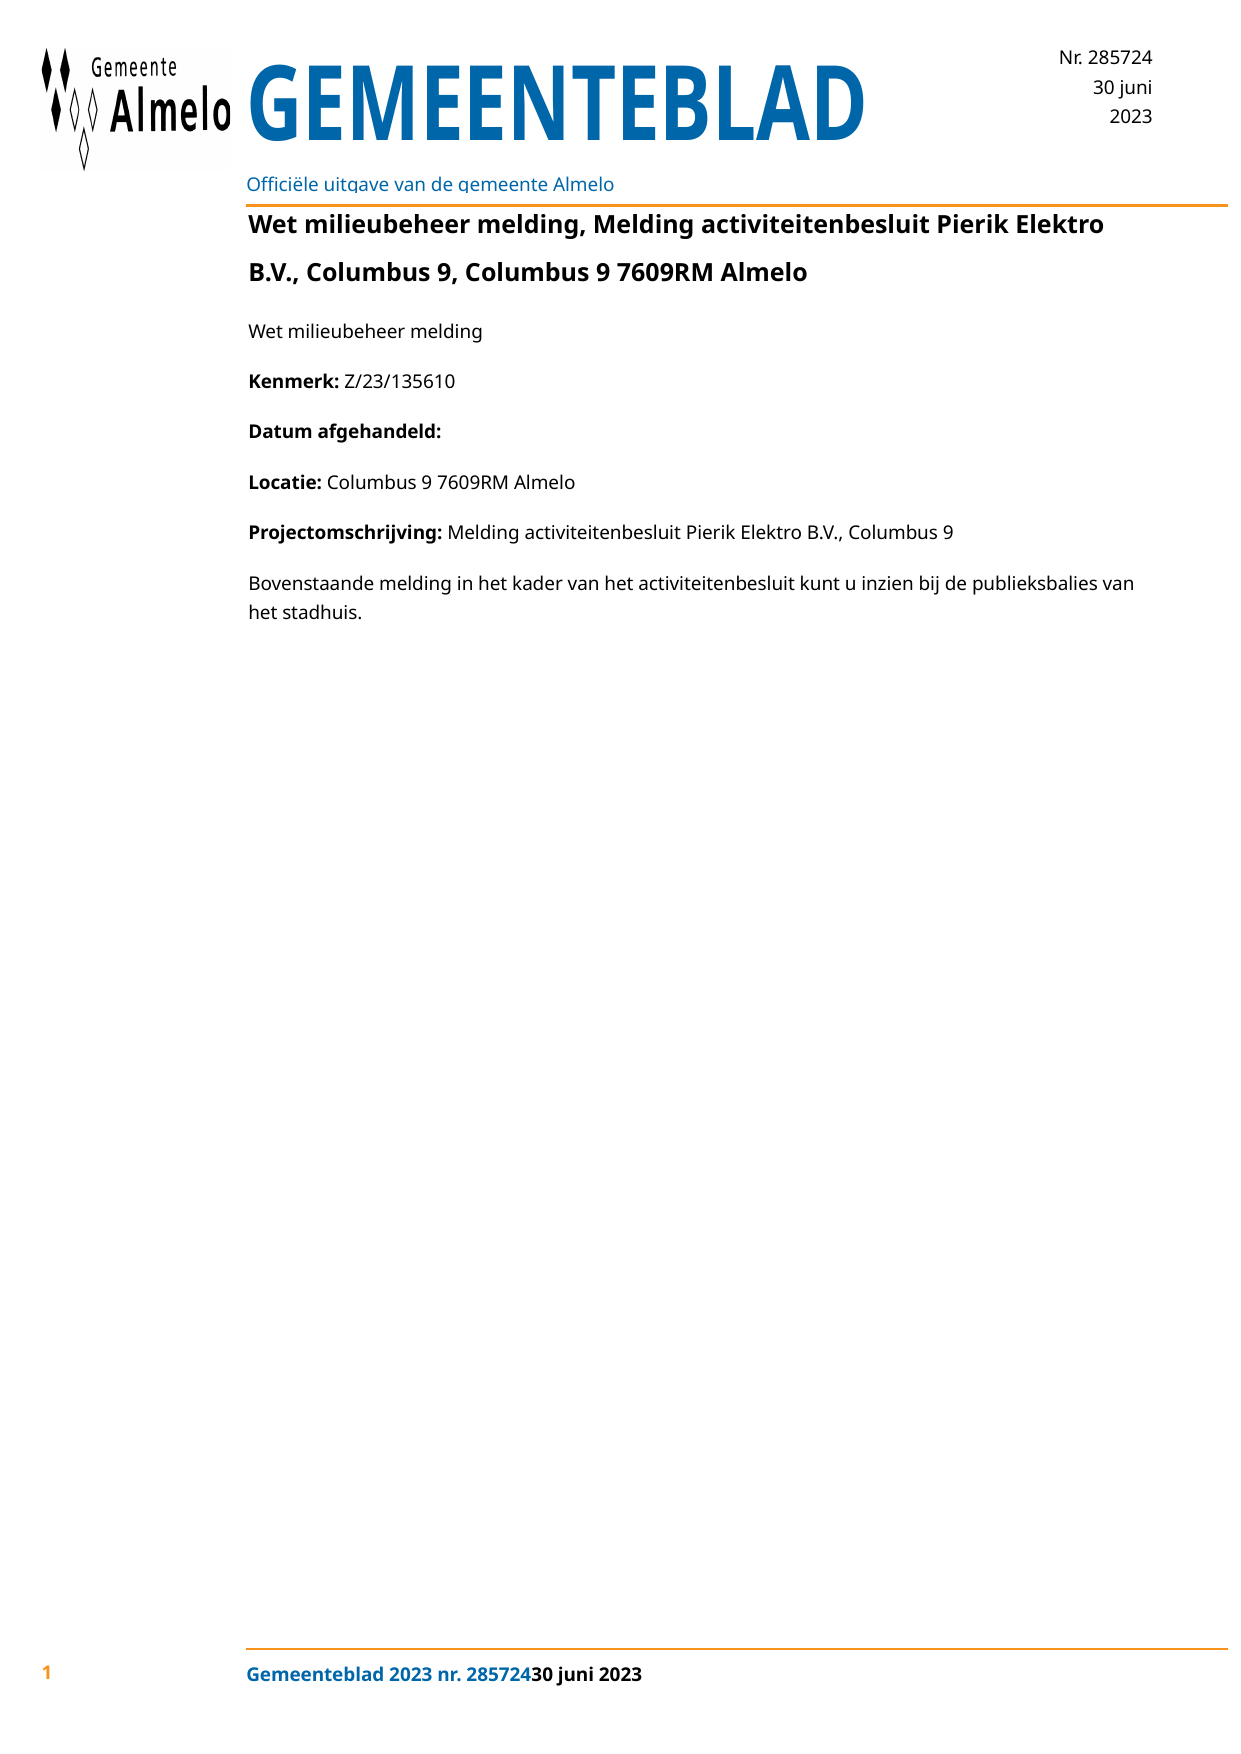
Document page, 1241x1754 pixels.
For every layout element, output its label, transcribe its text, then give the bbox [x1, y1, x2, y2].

text Datum afgehandeld: [248, 419, 1152, 444]
text Locatie: Columbus 9 7609RM Almelo [248, 469, 1152, 495]
text Bovenstaande melding in het kader van het activiteitenbesluit kunt u inzien bij de publieksbalies van het stadhuis. [248, 570, 1152, 625]
picture [41, 47, 231, 172]
text Wet milieubeheer melding [248, 318, 1152, 344]
text Projectomschrijving: Melding activiteitenbesluit Pierik Elektro B.V., Columbus 9 [248, 519, 1152, 545]
text Wet milieubeheer melding, Melding activiteitenbesluit Pierik Elektro B.V., Columbus 9, Columbus 9 7609RM Almelo [248, 207, 1152, 288]
text Kenmerk: Z/23/135610 [248, 368, 1152, 394]
